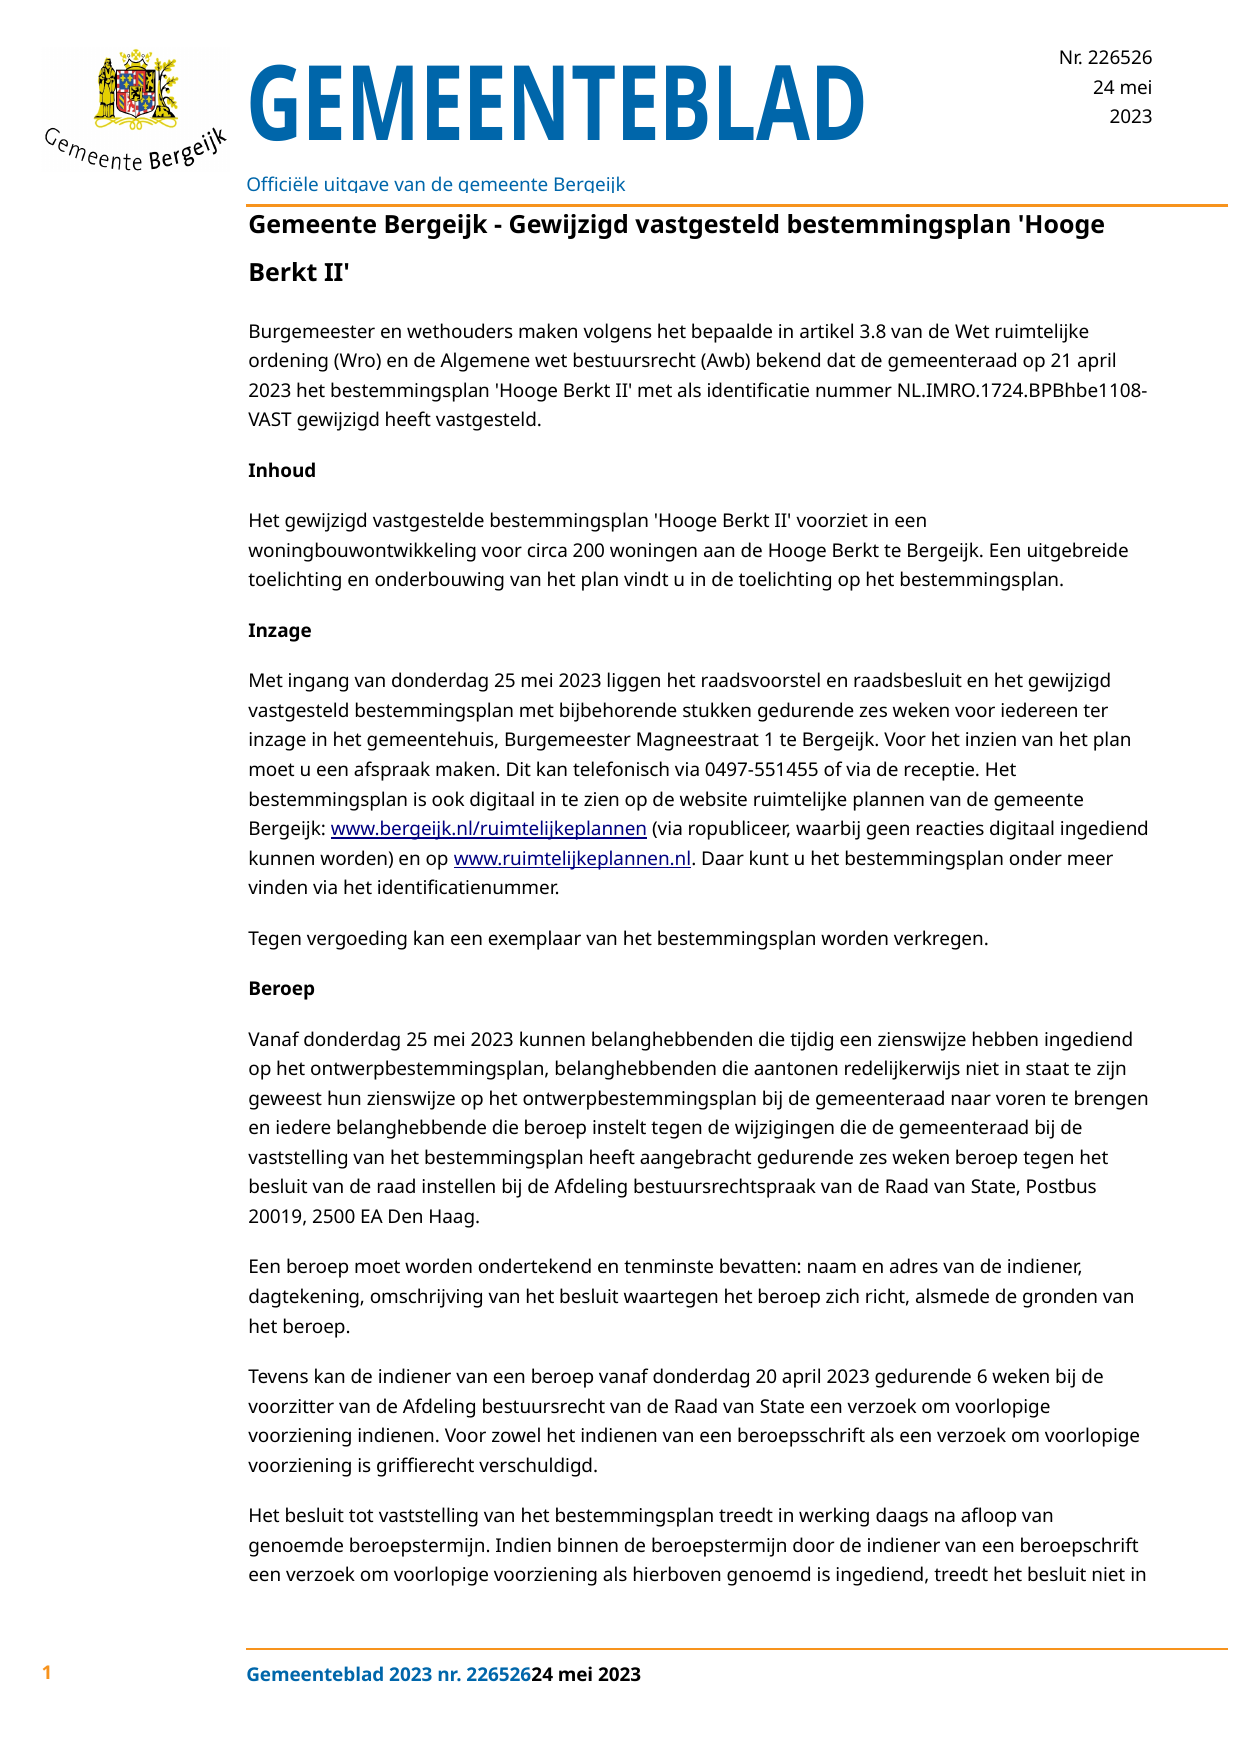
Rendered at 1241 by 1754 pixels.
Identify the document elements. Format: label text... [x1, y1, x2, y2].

text Tegen vergoeding kan een exemplaar van het bestemmingsplan worden verkregen. [248, 925, 1152, 951]
text Met ingang van donderdag 25 mei 2023 liggen het raadsvoorstel en raadsbesluit en het gewijzigd vastgesteld bestemmingsplan met bijbehorende stukken gedurende zes weken voor iedereen ter inzage in het gemeentehuis, Burgemeester Magneestraat 1 te Bergeijk. Voor het inzien van het plan moet u een afspraak maken. Dit kan telefonisch via 0497-551455 of via de receptie. Het bestemmingsplan is ook digitaal in te zien op de website ruimtelijke plannen van de gemeente Bergeijk: www.bergeijk.nl/ruimtelijkeplannen (via ropubliceer, waarbij geen reacties digitaal ingediend kunnen worden) en op www.ruimtelijkeplannen.nl. Daar kunt u het bestemmingsplan onder meer vinden via het identificatienummer. [248, 667, 1152, 900]
text Het gewijzigd vastgestelde bestemmingsplan 'Hooge Berkt II' voorziet in een woningbouwontwikkeling voor circa 200 woningen aan de Hooge Berkt te Bergeijk. Een uitgebreide toelichting en onderbouwing van het plan vindt u in de toelichting op het bestemmingsplan. [248, 507, 1152, 592]
text Inhoud [248, 457, 1152, 483]
text Het besluit tot vaststelling van het bestemmingsplan treedt in werking daags na afloop van genoemde beroepstermijn. Indien binnen de beroepstermijn door de indiener van een beroepschrift een verzoek om voorlopige voorziening als hierboven genoemd is ingediend, treedt het besluit niet in [248, 1502, 1152, 1587]
text Vanaf donderdag 25 mei 2023 kunnen belanghebbenden die tijdig een zienswijze hebben ingediend op het ontwerpbestemmingsplan, belanghebbenden die aantonen redelijkerwijs niet in staat te zijn geweest hun zienswijze op het ontwerpbestemmingsplan bij de gemeenteraad naar voren te brengen en iedere belanghebbende die beroep instelt tegen de wijzigingen die de gemeenteraad bij de vaststelling van het bestemmingsplan heeft aangebracht gedurende zes weken beroep tegen het besluit van de raad instellen bij de Afdeling bestuursrechtspraak van de Raad van State, Postbus 20019, 2500 EA Den Haag. [248, 1026, 1152, 1229]
text Beroep [248, 975, 1152, 1001]
text Burgemeester en wethouders maken volgens het bepaalde in artikel 3.8 van de Wet ruimtelijke ordening (Wro) en de Algemene wet bestuursrecht (Awb) bekend dat de gemeenteraad op 21 april 2023 het bestemmingsplan 'Hooge Berkt II' met als identificatie nummer NL.IMRO.1724.BPBhbe1108-VAST gewijzigd heeft vastgesteld. [248, 318, 1152, 432]
text Gemeente Bergeijk - Gewijzigd vastgesteld bestemmingsplan 'Hooge Berkt II' [248, 207, 1152, 288]
text Tevens kan de indiener van een beroep vanaf donderdag 20 april 2023 gedurende 6 weken bij de voorzitter van de Afdeling bestuursrecht van de Raad van State een verzoek om voorlopige voorziening indienen. Voor zowel het indienen van een beroepsschrift als een verzoek om voorlopige voorziening is griffierecht verschuldigd. [248, 1363, 1152, 1478]
picture [41, 47, 231, 172]
text Inzage [248, 617, 1152, 643]
text Een beroep moet worden ondertekend en tenminste bevatten: naam en adres van de indiener, dagtekening, omschrijving van het besluit waartegen het beroep zich richt, alsmede de gronden van het beroep. [248, 1254, 1152, 1339]
